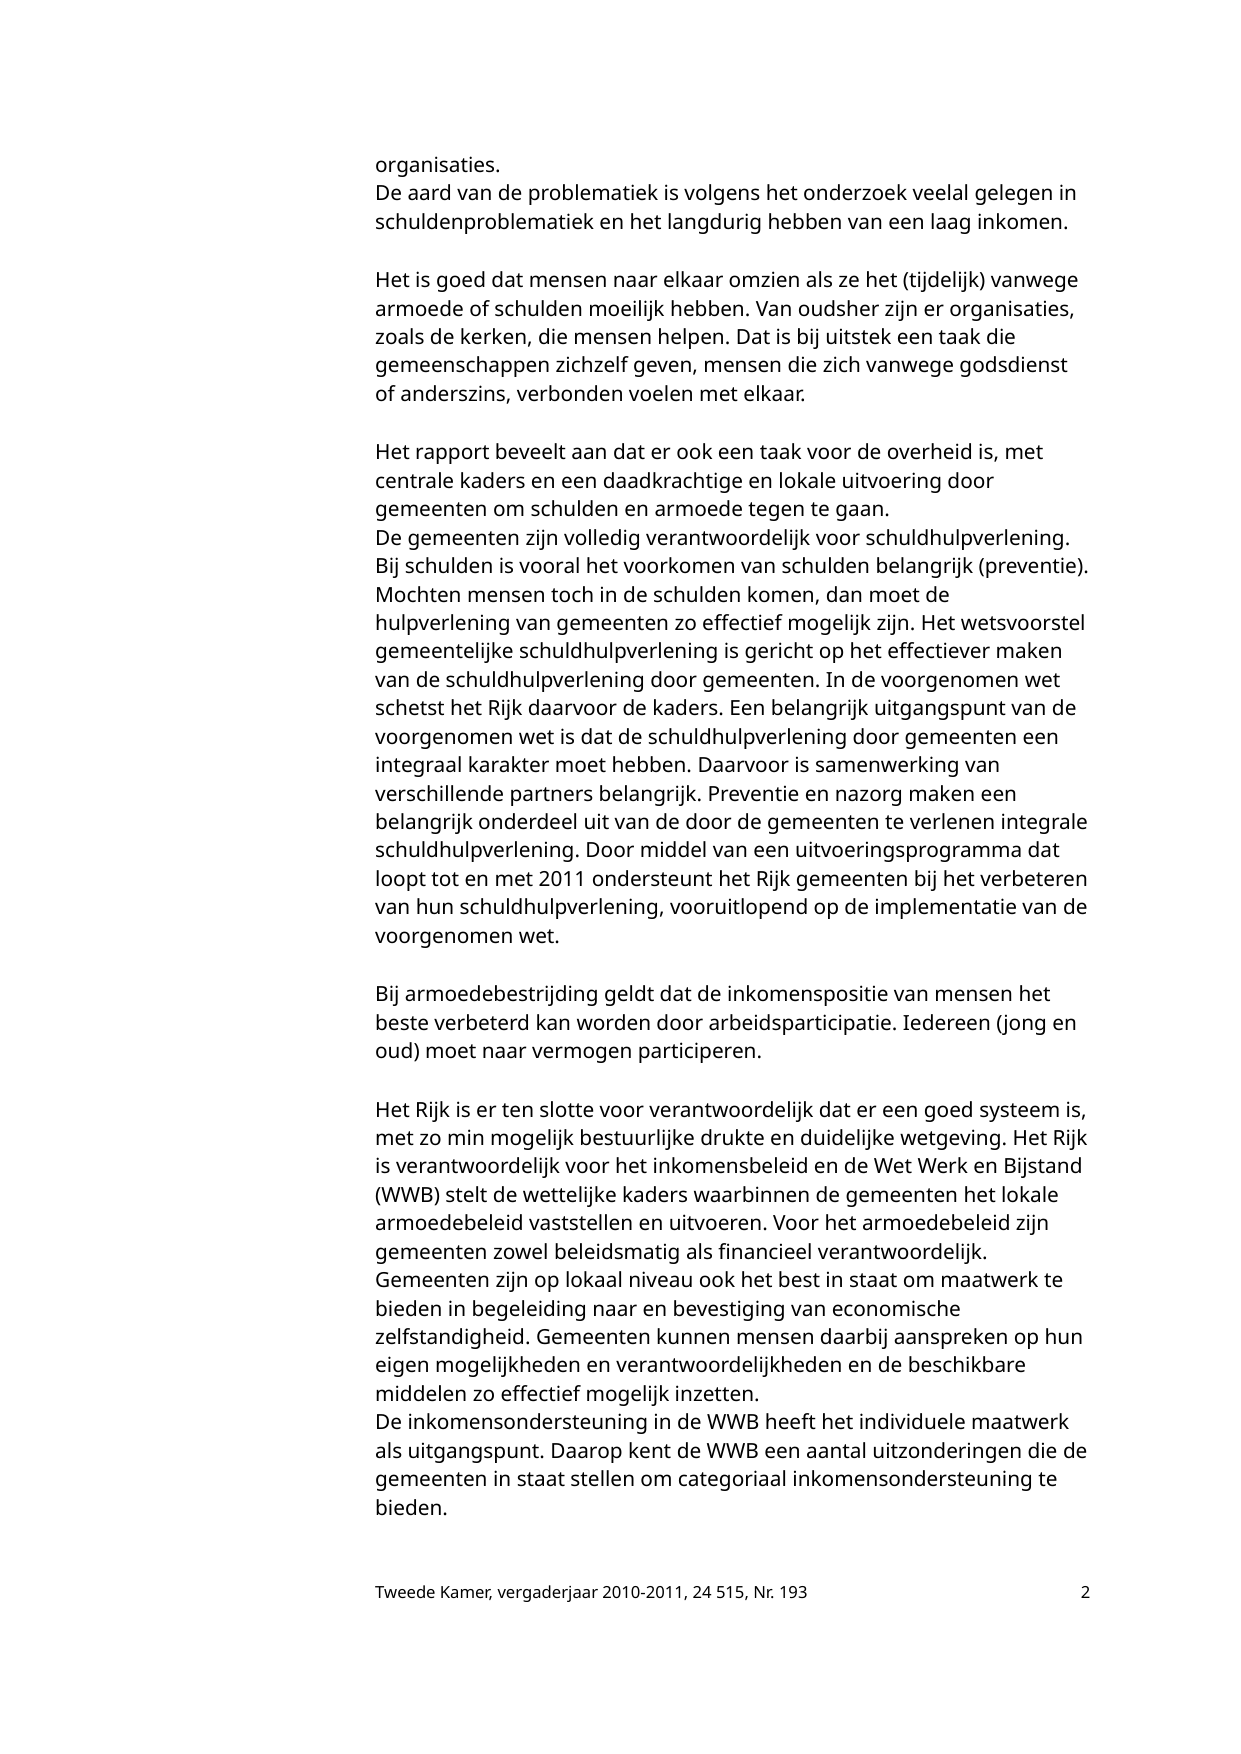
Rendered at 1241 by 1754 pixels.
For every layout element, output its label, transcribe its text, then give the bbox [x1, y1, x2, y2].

text Het is goed dat mensen naar elkaar omzien als ze het (tijdelijk) vanwege armoede of schulden moeilijk hebben. Van oudsher zijn er organisaties, zoals de kerken, die mensen helpen. Dat is bij uitstek een taak die gemeenschappen zichzelf geven, mensen die zich vanwege godsdienst of anderszins, verbonden voelen met elkaar. [375, 265, 1090, 407]
text Het rapport beveelt aan dat er ook een taak voor de overheid is, met centrale kaders en een daadkrachtige en lokale uitvoering door gemeenten om schulden en armoede tegen te gaan. [375, 437, 1090, 523]
text De aard van de problematiek is volgens het onderzoek veelal gelegen in schuldenproblematiek en het langdurig hebben van een laag inkomen. [375, 178, 1090, 235]
text organisaties. [375, 150, 1090, 178]
text De gemeenten zijn volledig verantwoordelijk voor schuldhulpverlening. Bij schulden is vooral het voorkomen van schulden belangrijk (preventie). [375, 523, 1090, 580]
text De inkomensondersteuning in de WWB heeft het individuele maatwerk als uitgangspunt. Daarop kent de WWB een aantal uitzonderingen die de gemeenten in staat stellen om categoriaal inkomensondersteuning te bieden. [375, 1407, 1090, 1521]
text Bij armoedebestrijding geldt dat de inkomenspositie van mensen het beste verbeterd kan worden door arbeidsparticipatie. Iedereen (jong en oud) moet naar vermogen participeren. [375, 979, 1090, 1065]
text Het Rijk is er ten slotte voor verantwoordelijk dat er een goed systeem is, met zo min mogelijk bestuurlijke drukte en duidelijke wetgeving. Het Rijk is verantwoordelijk voor het inkomensbeleid en de Wet Werk en Bijstand (WWB) stelt de wettelijke kaders waarbinnen de gemeenten het lokale armoedebeleid vaststellen en uitvoeren. Voor het armoedebeleid zijn gemeenten zowel beleidsmatig als financieel verantwoordelijk. Gemeenten zijn op lokaal niveau ook het best in staat om maatwerk te bieden in begeleiding naar en bevestiging van economische zelfstandigheid. Gemeenten kunnen mensen daarbij aanspreken op hun eigen mogelijkheden en verantwoordelijkheden en de beschikbare middelen zo effectief mogelijk inzetten. [375, 1095, 1090, 1407]
text Mochten mensen toch in de schulden komen, dan moet de hulpverlening van gemeenten zo effectief mogelijk zijn. Het wetsvoorstel gemeentelijke schuldhulpverlening is gericht op het effectiever maken van de schuldhulpverlening door gemeenten. In de voorgenomen wet schetst het Rijk daarvoor de kaders. Een belangrijk uitgangspunt van de voorgenomen wet is dat de schuldhulpverlening door gemeenten een integraal karakter moet hebben. Daarvoor is samenwerking van verschillende partners belangrijk. Preventie en nazorg maken een belangrijk onderdeel uit van de door de gemeenten te verlenen integrale schuldhulpverlening. Door middel van een uitvoeringsprogramma dat loopt tot en met 2011 ondersteunt het Rijk gemeenten bij het verbeteren van hun schuldhulpverlening, vooruitlopend op de implementatie van de voorgenomen wet. [375, 580, 1090, 949]
